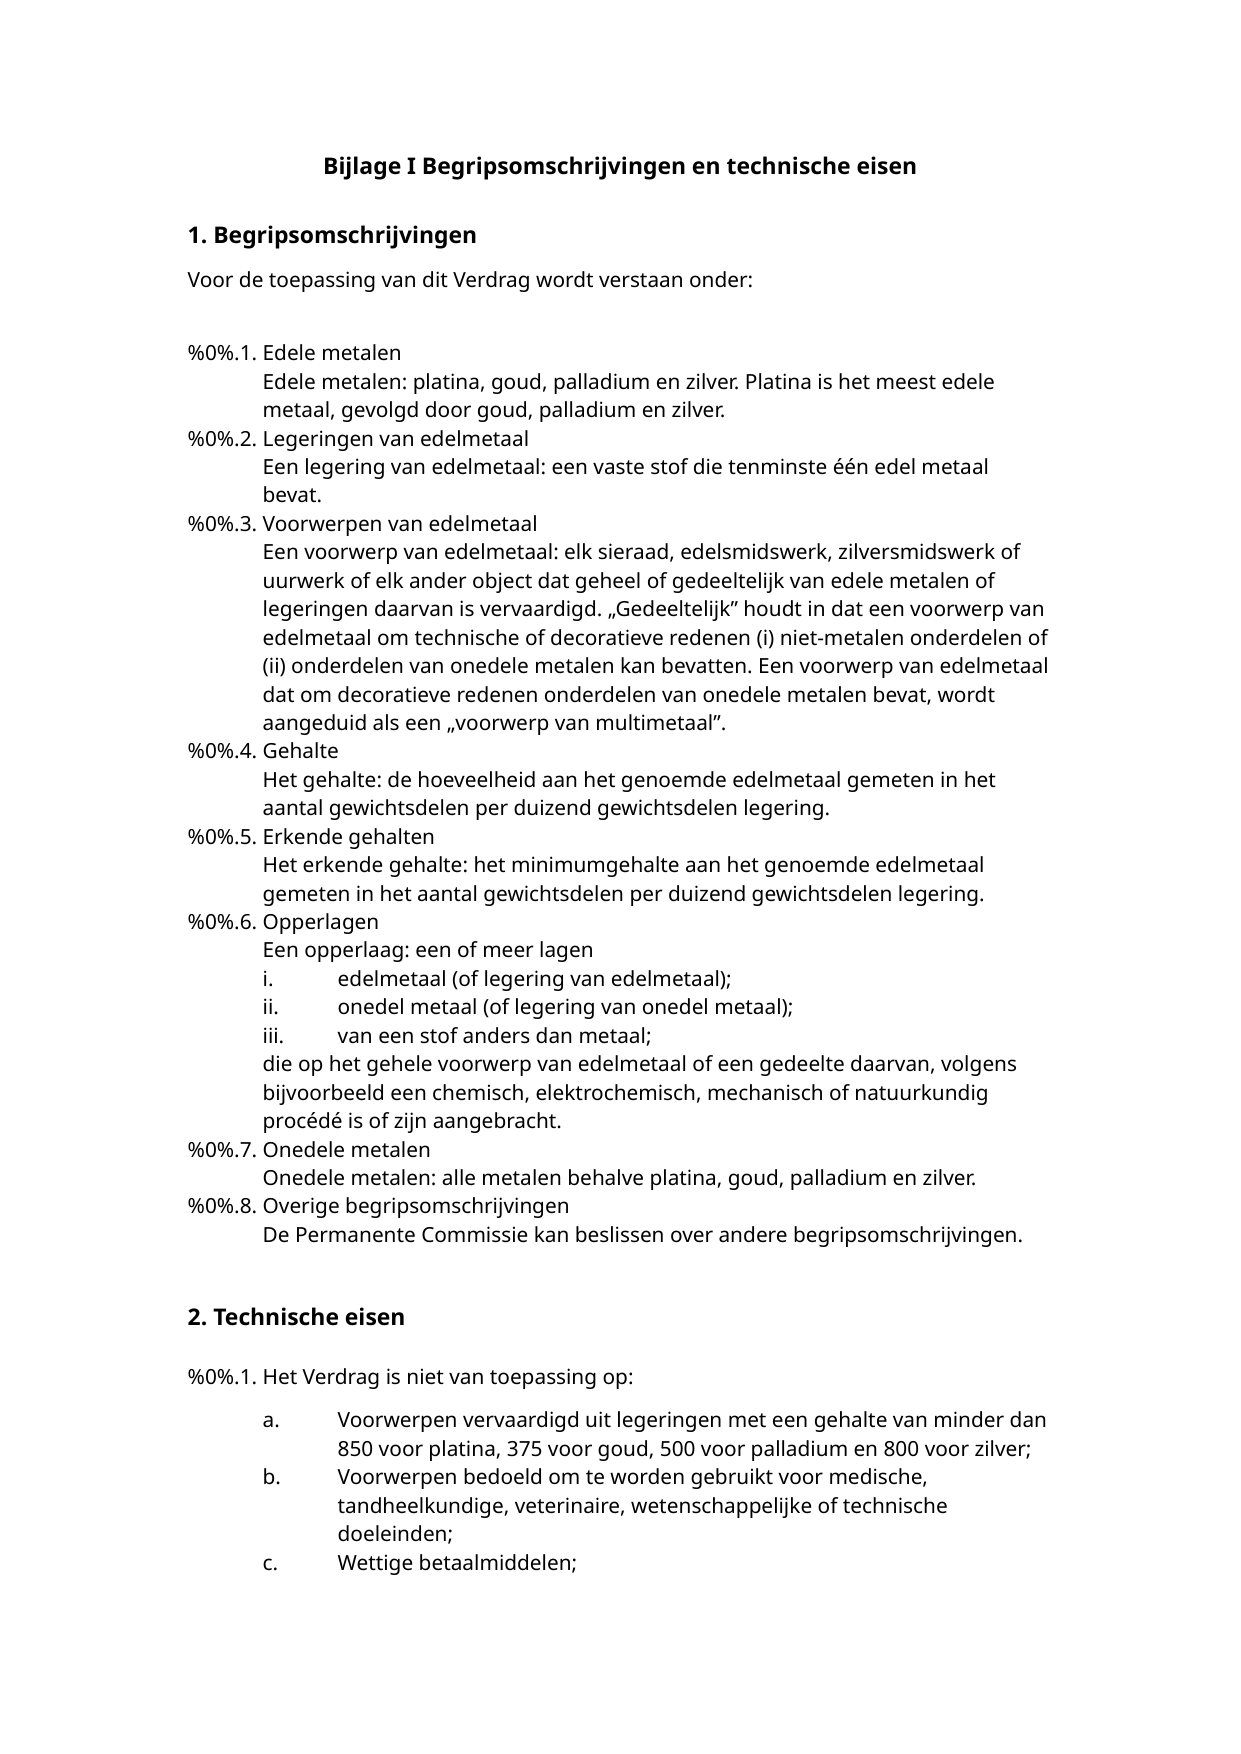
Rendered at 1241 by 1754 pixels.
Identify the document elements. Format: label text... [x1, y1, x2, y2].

list Een opperlaag: een of meer lagen [187, 936, 1053, 964]
list edelmetaal (of legering van edelmetaal); [262, 964, 1053, 992]
list Een voorwerp van edelmetaal: elk sieraad, edelsmidswerk, zilversmidswerk of uurwerk of elk ander object dat geheel of gedeeltelijk van edele metalen of legeringen daarvan is vervaardigd. „Gedeeltelijk” houdt in dat een voorwerp van edelmetaal om technische of decoratieve redenen (i) niet-metalen onderdelen of (ii) onderdelen van onedele metalen kan bevatten. Een voorwerp van edelmetaal dat om decoratieve redenen onderdelen van onedele metalen bevat, wordt aangeduid als een „voorwerp van multimetaal”. [187, 537, 1053, 737]
text Voor de toepassing van dit Verdrag wordt verstaan onder: [187, 265, 1053, 293]
list De Permanente Commissie kan beslissen over andere begripsomschrijvingen. [187, 1220, 1053, 1248]
list Voorwerpen vervaardigd uit legeringen met een gehalte van minder dan 850 voor platina, 375 voor goud, 500 voor palladium en 800 voor zilver; [262, 1406, 1053, 1462]
list Overige begripsomschrijvingen [187, 1192, 1053, 1220]
list Edele metalen [187, 338, 1053, 367]
subtitle 1. Begripsomschrijvingen [187, 219, 1053, 250]
list Het Verdrag is niet van toepassing op: [187, 1362, 1053, 1391]
list van een stof anders dan metaal; [262, 1021, 1053, 1049]
list Onedele metalen [187, 1135, 1053, 1163]
list Legeringen van edelmetaal [187, 424, 1053, 452]
list Wettige betaalmiddelen; [262, 1548, 1053, 1576]
list die op het gehele voorwerp van edelmetaal of een gedeelte daarvan, volgens bijvoorbeeld een chemisch, elektrochemisch, mechanisch of natuurkundig procédé is of zijn aangebracht. [187, 1049, 1053, 1135]
list Gehalte [187, 737, 1053, 765]
list Voorwerpen bedoeld om te worden gebruikt voor medische, tandheelkundige, veterinaire, wetenschappelijke of technische doeleinden; [262, 1462, 1053, 1548]
subtitle 2. Technische eisen [187, 1301, 1053, 1332]
list Edele metalen: platina, goud, palladium en zilver. Platina is het meest edele metaal, gevolgd door goud, palladium en zilver. [187, 367, 1053, 424]
subtitle Bijlage I Begripsomschrijvingen en technische eisen [187, 150, 1053, 181]
list Erkende gehalten [187, 822, 1053, 850]
list Het gehalte: de hoeveelheid aan het genoemde edelmetaal gemeten in het aantal gewichtsdelen per duizend gewichtsdelen legering. [187, 765, 1053, 822]
list Onedele metalen: alle metalen behalve platina, goud, palladium en zilver. [187, 1163, 1053, 1192]
list Een legering van edelmetaal: een vaste stof die tenminste één edel metaal bevat. [187, 452, 1053, 509]
list Het erkende gehalte: het minimumgehalte aan het genoemde edelmetaal gemeten in het aantal gewichtsdelen per duizend gewichtsdelen legering. [187, 850, 1053, 907]
list Voorwerpen van edelmetaal [187, 509, 1053, 537]
list onedel metaal (of legering van onedel metaal); [262, 992, 1053, 1021]
list Opperlagen [187, 907, 1053, 936]
